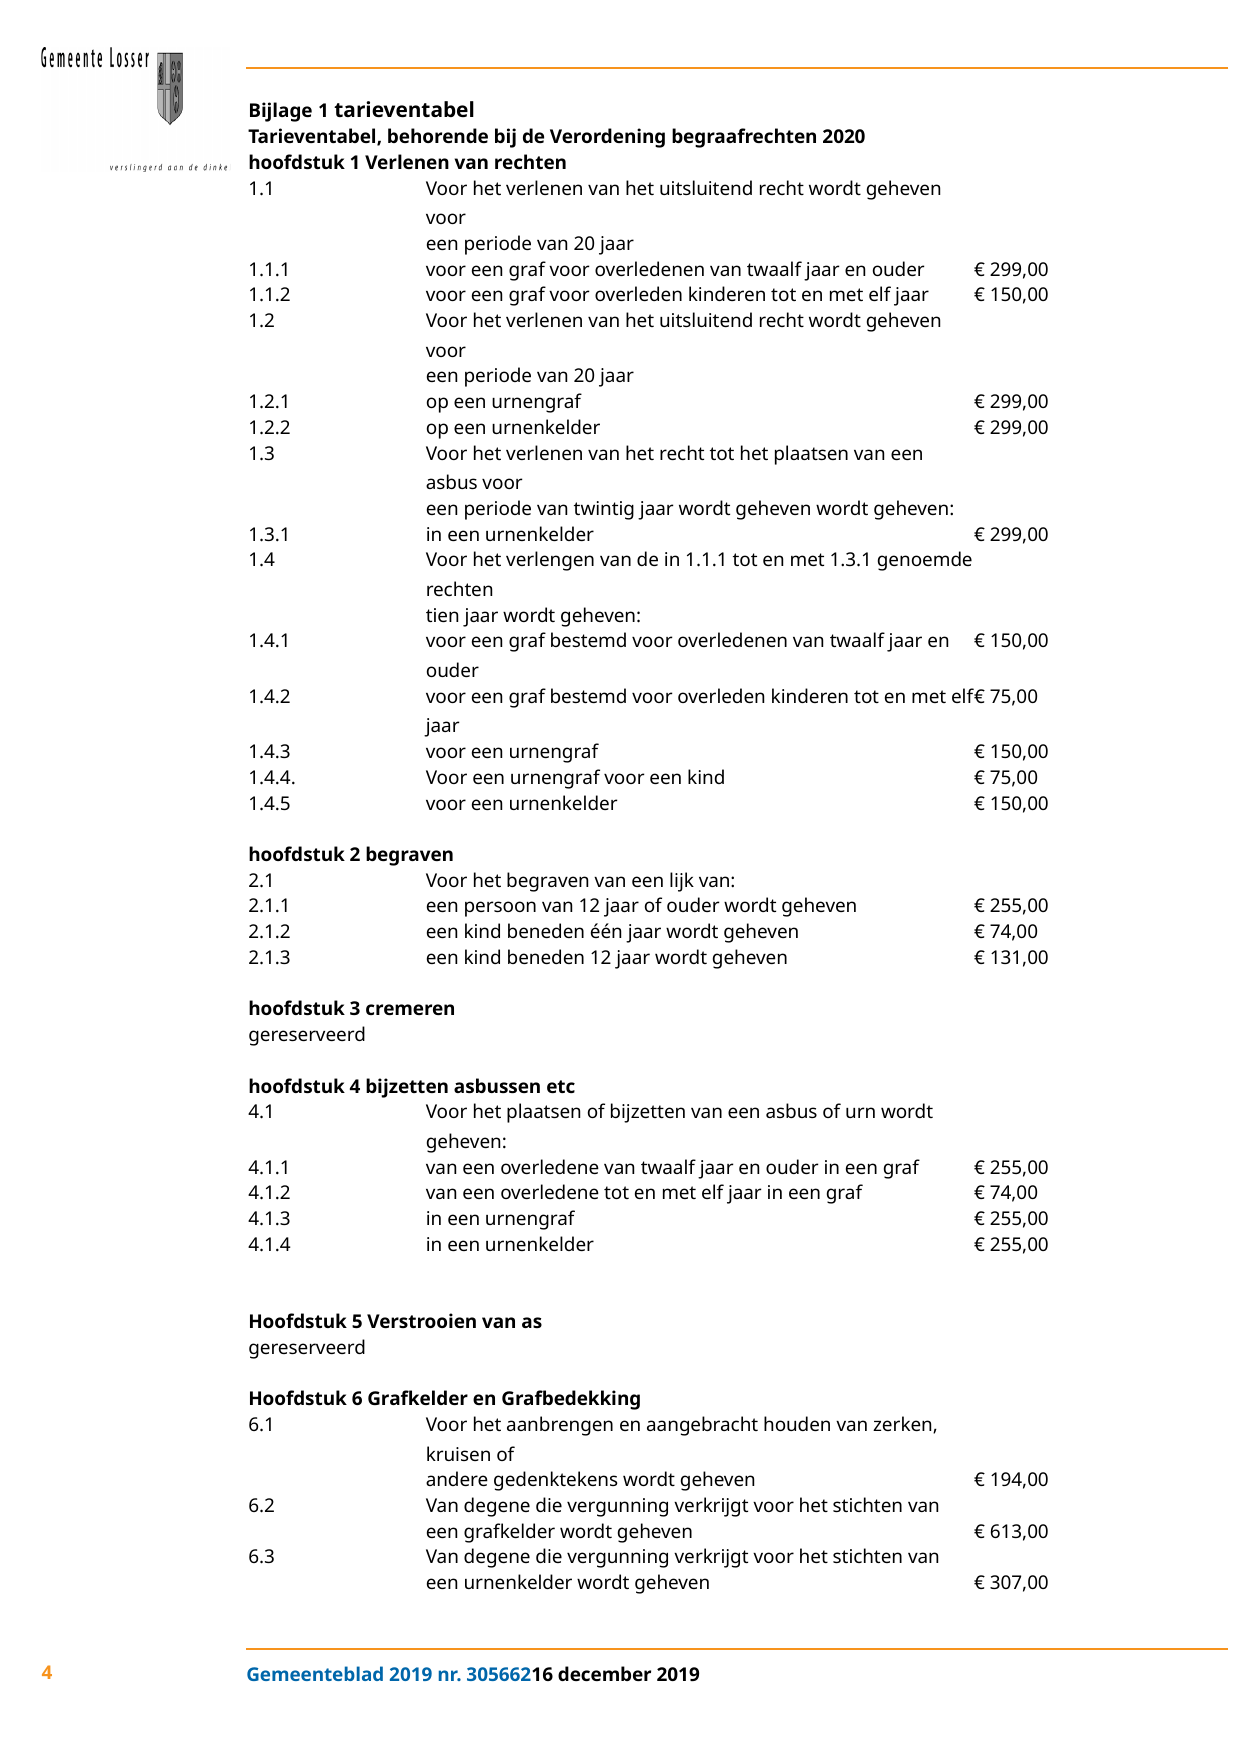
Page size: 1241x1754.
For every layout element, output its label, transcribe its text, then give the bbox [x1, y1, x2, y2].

table_cell [974, 440, 1152, 495]
table_cell [248, 602, 426, 628]
table_cell voor een urnengraf [426, 738, 974, 764]
table_cell € 613,00 [974, 1518, 1152, 1544]
table_cell [426, 970, 974, 996]
table_cell [974, 1073, 1152, 1098]
table_cell [974, 1360, 1152, 1385]
table_cell [974, 230, 1152, 256]
table_cell [248, 1466, 426, 1492]
table_cell Van degene die vergunning verkrijgt voor het stichten van [426, 1492, 974, 1518]
table_cell € 299,00 [974, 414, 1152, 440]
table_cell [974, 841, 1152, 867]
table_header [974, 124, 1152, 149]
table_cell Voor het plaatsen of bijzetten van een asbus of urn wordt geheven: [426, 1099, 974, 1154]
table_cell [974, 547, 1152, 602]
table_cell 4.1.4 [248, 1231, 426, 1257]
table_cell hoofdstuk 1 Verlenen van rechten [248, 149, 974, 175]
table_header Tarieventabel, behorende bij de Verordening begraafrechten 2020 [248, 124, 974, 149]
table_cell 1.1 [248, 175, 426, 230]
table_cell € 74,00 [974, 1180, 1152, 1205]
table_cell [974, 363, 1152, 388]
table_cell 4.1 [248, 1099, 426, 1154]
table_cell 4.1.2 [248, 1180, 426, 1205]
table_cell € 74,00 [974, 919, 1152, 944]
table_cell [248, 1569, 426, 1595]
table_cell € 150,00 [974, 628, 1152, 683]
table_cell € 299,00 [974, 389, 1152, 414]
table_cell tien jaar wordt geheven: [426, 602, 974, 628]
table_cell € 75,00 [974, 683, 1152, 738]
table_cell 2.1 [248, 867, 426, 893]
table_cell 6.2 [248, 1492, 426, 1518]
table_cell € 131,00 [974, 944, 1152, 970]
table_cell [426, 1283, 974, 1308]
table_cell 1.2.1 [248, 389, 426, 414]
table_cell [248, 970, 426, 996]
table_cell [974, 996, 1152, 1021]
table_cell [974, 1544, 1152, 1569]
table_cell 1.1.2 [248, 282, 426, 307]
table_cell [248, 495, 426, 521]
table_cell [974, 1385, 1152, 1411]
table_cell € 299,00 [974, 521, 1152, 547]
table_cell € 150,00 [974, 790, 1152, 816]
table_cell [974, 867, 1152, 893]
table_cell Voor het verlenen van het uitsluitend recht wordt geheven voor [426, 308, 974, 363]
table_cell 6.3 [248, 1544, 426, 1569]
table_cell [974, 1334, 1152, 1360]
table_cell [426, 1047, 974, 1073]
table_cell op een urnengraf [426, 389, 974, 414]
table_cell Voor het aanbrengen en aangebracht houden van zerken, kruisen of [426, 1411, 974, 1466]
table_cell 4.1.1 [248, 1154, 426, 1179]
table_cell Voor een urnengraf voor een kind [426, 764, 974, 790]
table_cell een periode van 20 jaar [426, 230, 974, 256]
table_cell [248, 1257, 426, 1282]
table_cell [974, 1257, 1152, 1282]
table_cell andere gedenktekens wordt geheven [426, 1466, 974, 1492]
table_cell [974, 308, 1152, 363]
table_cell Van degene die vergunning verkrijgt voor het stichten van [426, 1544, 974, 1569]
table_cell voor een graf bestemd voor overleden kinderen tot en met elf jaar [426, 683, 974, 738]
table_cell een urnenkelder wordt geheven [426, 1569, 974, 1595]
table_cell [974, 1308, 1152, 1334]
table_cell een kind beneden één jaar wordt geheven [426, 919, 974, 944]
table_cell € 299,00 [974, 256, 1152, 282]
table_cell [974, 149, 1152, 175]
table_cell 2.1.1 [248, 893, 426, 918]
table_cell [248, 816, 426, 841]
table_cell van een overledene van twaalf jaar en ouder in een graf [426, 1154, 974, 1179]
table_cell [248, 1518, 426, 1544]
table_cell 1.2 [248, 308, 426, 363]
table_cell [974, 602, 1152, 628]
table_cell € 75,00 [974, 764, 1152, 790]
table_cell [974, 1021, 1152, 1047]
table_cell Voor het verlengen van de in 1.1.1 tot en met 1.3.1 genoemde rechten [426, 547, 974, 602]
table_cell [248, 1360, 426, 1385]
table_cell € 255,00 [974, 1154, 1152, 1179]
table_cell 1.4.2 [248, 683, 426, 738]
table_cell [974, 970, 1152, 996]
table_cell voor een graf bestemd voor overledenen van twaalf jaar en ouder [426, 628, 974, 683]
table_cell € 255,00 [974, 1231, 1152, 1257]
table_cell € 307,00 [974, 1569, 1152, 1595]
table_cell 2.1.2 [248, 919, 426, 944]
table_cell in een urnenkelder [426, 1231, 974, 1257]
text Bijlage 1 tarieventabel [248, 95, 1152, 123]
table_cell 1.4.5 [248, 790, 426, 816]
table_cell van een overledene tot en met elf jaar in een graf [426, 1180, 974, 1205]
table_cell [974, 816, 1152, 841]
table_cell hoofdstuk 3 cremeren [248, 996, 974, 1021]
table_cell Hoofdstuk 5 Verstrooien van as [248, 1308, 974, 1334]
table_cell een grafkelder wordt geheven [426, 1518, 974, 1544]
table_cell gereserveerd [248, 1334, 974, 1360]
table_cell op een urnenkelder [426, 414, 974, 440]
table_cell [974, 1099, 1152, 1154]
table_cell [974, 1283, 1152, 1308]
table_cell 1.2.2 [248, 414, 426, 440]
table_cell [248, 363, 426, 388]
table_cell [974, 1492, 1152, 1518]
table_cell € 150,00 [974, 738, 1152, 764]
table_cell [974, 1411, 1152, 1466]
table_cell 1.4.4. [248, 764, 426, 790]
table_cell 1.1.1 [248, 256, 426, 282]
table_cell een periode van twintig jaar wordt geheven wordt geheven: [426, 495, 974, 521]
table_cell 1.4.3 [248, 738, 426, 764]
table_cell hoofdstuk 4 bijzetten asbussen etc [248, 1073, 974, 1098]
table_cell gereserveerd [248, 1021, 974, 1047]
table_cell 1.4 [248, 547, 426, 602]
table_cell 1.3 [248, 440, 426, 495]
table_cell voor een urnenkelder [426, 790, 974, 816]
table_cell een periode van 20 jaar [426, 363, 974, 388]
table_cell [426, 1360, 974, 1385]
table_cell 1.4.1 [248, 628, 426, 683]
table_cell [248, 1283, 426, 1308]
table_cell in een urnengraf [426, 1205, 974, 1231]
table_cell 6.1 [248, 1411, 426, 1466]
table_cell [248, 1047, 426, 1073]
table_cell een persoon van 12 jaar of ouder wordt geheven [426, 893, 974, 918]
table_cell Hoofdstuk 6 Grafkelder en Grafbedekking [248, 1385, 974, 1411]
table_cell in een urnenkelder [426, 521, 974, 547]
table_cell [426, 816, 974, 841]
table_cell 1.3.1 [248, 521, 426, 547]
table_cell [974, 1047, 1152, 1073]
table_cell € 255,00 [974, 1205, 1152, 1231]
picture [41, 47, 231, 172]
table_cell Voor het verlenen van het recht tot het plaatsen van een asbus voor [426, 440, 974, 495]
table_cell [974, 495, 1152, 521]
table_cell Voor het begraven van een lijk van: [426, 867, 974, 893]
table_cell voor een graf voor overledenen van twaalf jaar en ouder [426, 256, 974, 282]
table_cell € 255,00 [974, 893, 1152, 918]
table_cell € 150,00 [974, 282, 1152, 307]
table_cell voor een graf voor overleden kinderen tot en met elf jaar [426, 282, 974, 307]
table_cell € 194,00 [974, 1466, 1152, 1492]
table_cell [426, 1257, 974, 1282]
table_cell 2.1.3 [248, 944, 426, 970]
table_cell hoofdstuk 2 begraven [248, 841, 974, 867]
table_cell 4.1.3 [248, 1205, 426, 1231]
table_cell [974, 175, 1152, 230]
table_cell een kind beneden 12 jaar wordt geheven [426, 944, 974, 970]
table_cell Voor het verlenen van het uitsluitend recht wordt geheven voor [426, 175, 974, 230]
table_cell [248, 230, 426, 256]
